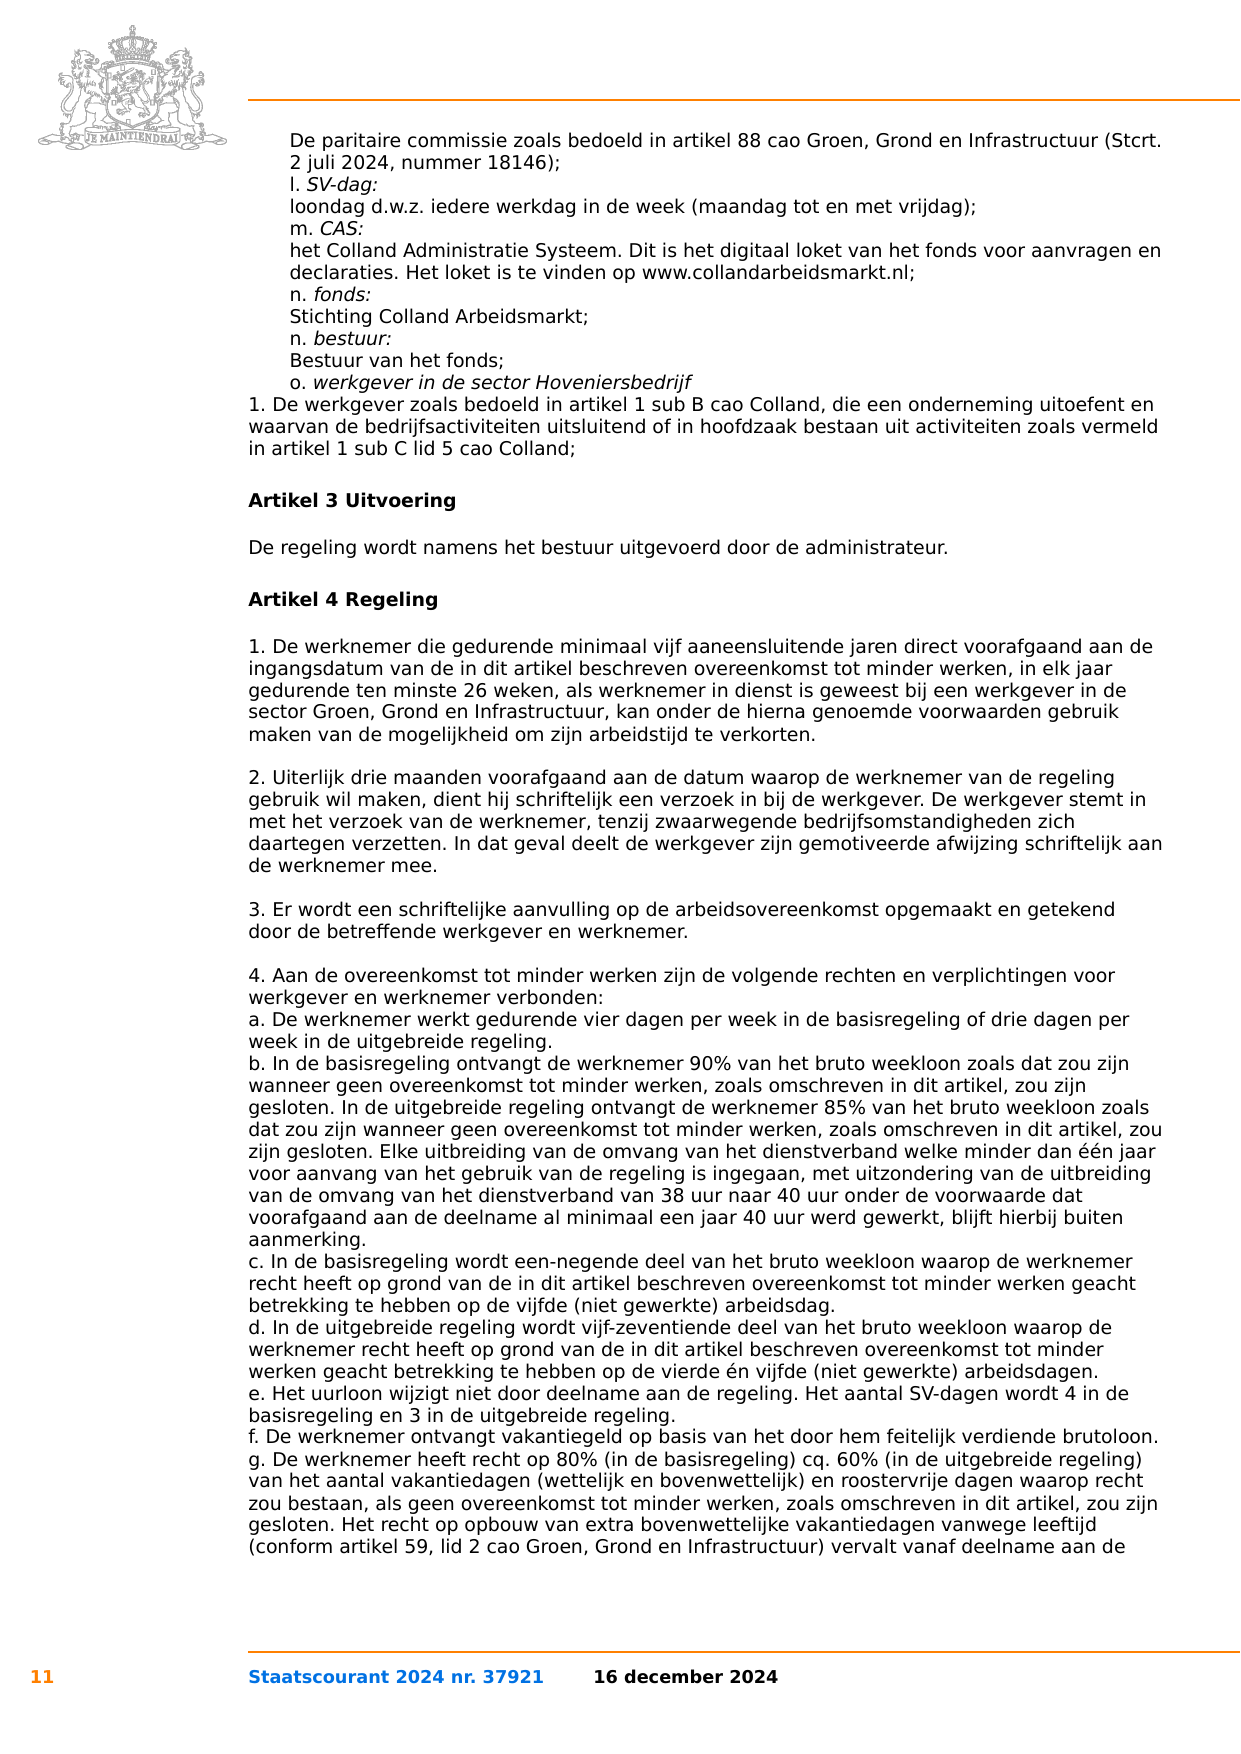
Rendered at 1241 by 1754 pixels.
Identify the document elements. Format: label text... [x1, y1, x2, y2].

text het Colland Administratie Systeem. Dit is het digitaal loket van het fonds voor aanvragen en declaraties. Het loket is te vinden op www.collandarbeidsmarkt.nl; [289, 240, 1163, 284]
text c. In de basisregeling wordt een-negende deel van het bruto weekloon waarop de werknemer recht heeft op grond van de in dit artikel beschreven overeenkomst tot minder werken geacht betrekking te hebben op de vijfde (niet gewerkte) arbeidsdag. [248, 1251, 1163, 1317]
text e. Het uurloon wijzigt niet door deelname aan de regeling. Het aantal SV-dagen wordt 4 in de basisregeling en 3 in de uitgebreide regeling. [248, 1382, 1163, 1426]
text De paritaire commissie zoals bedoeld in artikel 88 cao Groen, Grond en Infrastructuur (Stcrt. 2 juli 2024, nummer 18146); [289, 130, 1163, 174]
text De regeling wordt namens het bestuur uitgevoerd door de administrateur. [248, 537, 1163, 558]
text m. CAS: [289, 218, 1163, 240]
text 1. De werknemer die gedurende minimaal vijf aaneensluitende jaren direct voorafgaand aan de ingangsdatum van de in dit artikel beschreven overeenkomst tot minder werken, in elk jaar gedurende ten minste 26 weken, als werknemer in dienst is geweest bij een werkgever in de sector Groen, Grond en Infrastructuur, kan onder de hierna genoemde voorwaarden gebruik maken van de mogelijkheid om zijn arbeidstijd te verkorten. [248, 636, 1163, 745]
picture [38, 25, 227, 150]
text 3. Er wordt een schriftelijke aanvulling op de arbeidsovereenkomst opgemaakt en getekend door de betreffende werkgever en werknemer. [248, 899, 1163, 943]
text Bestuur van het fonds; [289, 350, 1163, 372]
text b. In de basisregeling ontvangt de werknemer 90% van het bruto weekloon zoals dat zou zijn wanneer geen overeenkomst tot minder werken, zoals omschreven in dit artikel, zou zijn gesloten. In de uitgebreide regeling ontvangt de werknemer 85% van het bruto weekloon zoals dat zou zijn wanneer geen overeenkomst tot minder werken, zoals omschreven in dit artikel, zou zijn gesloten. Elke uitbreiding van de omvang van het dienstverband welke minder dan één jaar voor aanvang van het gebruik van de regeling is ingegaan, met uitzondering van de uitbreiding van de omvang van het dienstverband van 38 uur naar 40 uur onder de voorwaarde dat voorafgaand aan de deelname al minimaal een jaar 40 uur werd gewerkt, blijft hierbij buiten aanmerking. [248, 1053, 1163, 1251]
text 4. Aan de overeenkomst tot minder werken zijn de volgende rechten en verplichtingen voor werkgever en werknemer verbonden: [248, 965, 1163, 1009]
text g. De werknemer heeft recht op 80% (in de basisregeling) cq. 60% (in de uitgebreide regeling) van het aantal vakantiedagen (wettelijk en bovenwettelijk) en roostervrije dagen waarop recht zou bestaan, als geen overeenkomst tot minder werken, zoals omschreven in dit artikel, zou zijn gesloten. Het recht op opbouw van extra bovenwettelijke vakantiedagen vanwege leeftijd (conform artikel 59, lid 2 cao Groen, Grond en Infrastructuur) vervalt vanaf deelname aan de [248, 1448, 1163, 1558]
text 1. De werkgever zoals bedoeld in artikel 1 sub B cao Colland, die een onderneming uitoefent en waarvan de bedrijfsactiviteiten uitsluitend of in hoofdzaak bestaan uit activiteiten zoals vermeld in artikel 1 sub C lid 5 cao Colland; [248, 394, 1163, 459]
text n. fonds: [289, 284, 1163, 306]
text a. De werknemer werkt gedurende vier dagen per week in de basisregeling of drie dagen per week in de uitgebreide regeling. [248, 1009, 1163, 1053]
text f. De werknemer ontvangt vakantiegeld op basis van het door hem feitelijk verdiende brutoloon. [248, 1426, 1163, 1448]
text loondag d.w.z. iedere werkdag in de week (maandag tot en met vrijdag); [289, 196, 1163, 218]
subtitle Artikel 4 Regeling [248, 588, 1163, 611]
text d. In de uitgebreide regeling wordt vijf-zeventiende deel van het bruto weekloon waarop de werknemer recht heeft op grond van de in dit artikel beschreven overeenkomst tot minder werken geacht betrekking te hebben op de vierde én vijfde (niet gewerkte) arbeidsdagen. [248, 1317, 1163, 1382]
text l. SV-dag: [289, 174, 1163, 196]
subtitle Artikel 3 Uitvoering [248, 489, 1163, 512]
text Stichting Colland Arbeidsmarkt; [289, 306, 1163, 328]
text 2. Uiterlijk drie maanden voorafgaand aan de datum waarop de werknemer van de regeling gebruik wil maken, dient hij schriftelijk een verzoek in bij de werkgever. De werkgever stemt in met het verzoek van de werknemer, tenzij zwaarwegende bedrijfsomstandigheden zich daartegen verzetten. In dat geval deelt de werkgever zijn gemotiveerde afwijzing schriftelijk aan de werknemer mee. [248, 767, 1163, 877]
text n. bestuur: [289, 328, 1163, 350]
text o. werkgever in de sector Hoveniersbedrijf [289, 372, 1163, 394]
